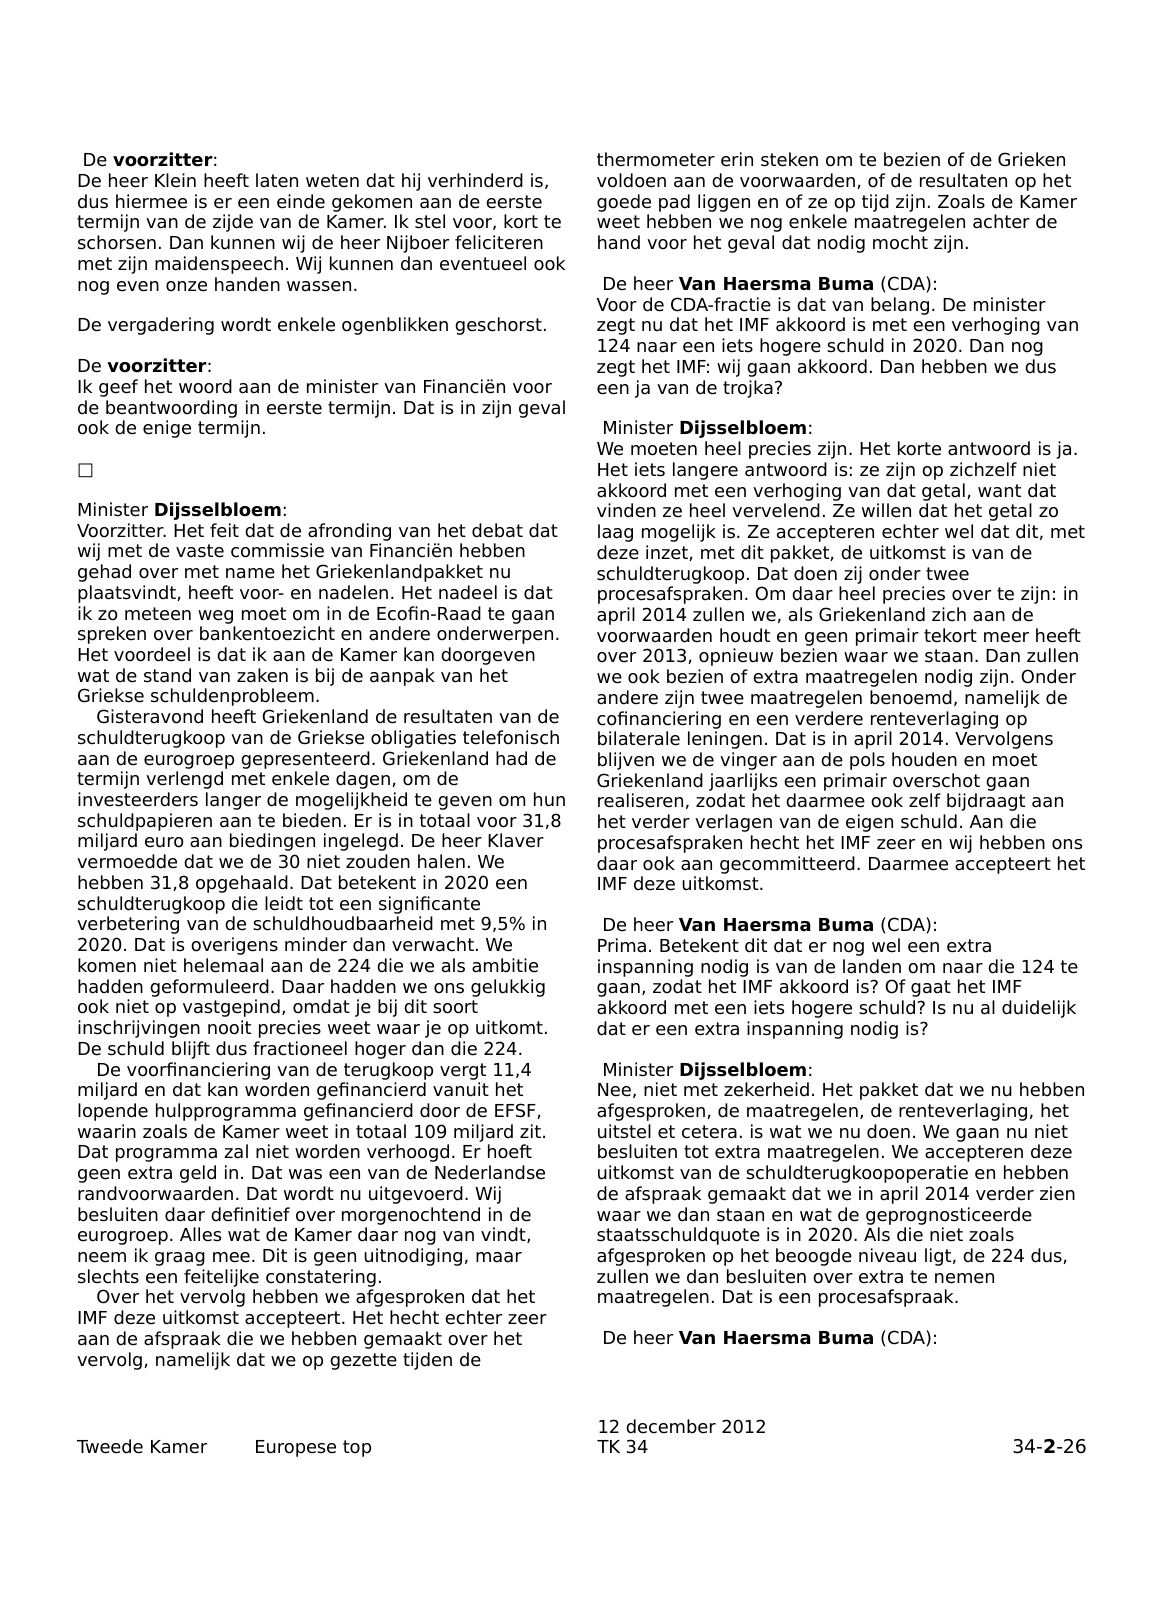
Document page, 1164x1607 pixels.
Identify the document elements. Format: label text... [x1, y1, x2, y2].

text Ik geef het woord aan de minister van Financiën voor de beantwoording in eerste termijn. Dat is in zijn geval ook de enige termijn. [77, 377, 567, 439]
text De voorfinanciering van de terugkoop vergt 11,4 miljard en dat kan worden gefinancierd vanuit het lopende hulpprogramma gefinancierd door de EFSF, waarin zoals de Kamer weet in totaal 109 miljard zit. Dat programma zal niet worden verhoogd. Er hoeft geen extra geld in. Dat was een van de Nederlandse randvoorwaarden. Dat wordt nu uitgevoerd. Wij besluiten daar definitief over morgenochtend in de eurogroep. Alles wat de Kamer daar nog van vindt, neem ik graag mee. Dit is geen uitnodiging, maar slechts een feitelijke constatering. [77, 1059, 567, 1287]
text Voorzitter. Het feit dat de afronding van het debat dat wij met de vaste commissie van Financiën hebben gehad over met name het Griekenlandpakket nu plaatsvindt, heeft voor- en nadelen. Het nadeel is dat ik zo meteen weg moet om in de Ecofin-Raad te gaan spreken over bankentoezicht en andere onderwerpen. Het voordeel is dat ik aan de Kamer kan doorgeven wat de stand van zaken is bij de aanpak van het Griekse schuldenprobleem. [77, 520, 567, 707]
text Over het vervolg hebben we afgesproken dat het IMF deze uitkomst accepteert. Het hecht echter zeer aan de afspraak die we hebben gemaakt over het vervolg, namelijk dat we op gezette tijden de [77, 1287, 567, 1370]
text thermometer erin steken om te bezien of de Grieken voldoen aan de voorwaarden, of de resultaten op het goede pad liggen en of ze op tijd zijn. Zoals de Kamer weet hebben we nog enkele maatregelen achter de hand voor het geval dat nodig mocht zijn. [596, 150, 1087, 254]
text Gisteravond heeft Griekenland de resultaten van de schuldterugkoop van de Griekse obligaties telefonisch aan de eurogroep gepresenteerd. Griekenland had de termijn verlengd met enkele dagen, om de investeerders langer de mogelijkheid te geven om hun schuldpapieren aan te bieden. Er is in totaal voor 31,8 miljard euro aan biedingen ingelegd. De heer Klaver vermoedde dat we de 30 niet zouden halen. We hebben 31,8 opgehaald. Dat betekent in 2020 een schuldterugkoop die leidt tot een significante verbetering van de schuldhoudbaarheid met 9,5% in 2020. Dat is overigens minder dan verwacht. We komen niet helemaal aan de 224 die we als ambitie hadden geformuleerd. Daar hadden we ons gelukkig ook niet op vastgepind, omdat je bij dit soort inschrijvingen nooit precies weet waar je op uitkomt. De schuld blijft dus fractioneel hoger dan die 224. [77, 707, 567, 1059]
text Prima. Betekent dit dat er nog wel een extra inspanning nodig is van de landen om naar die 124 te gaan, zodat het IMF akkoord is? Of gaat het IMF akkoord met een iets hogere schuld? Is nu al duidelijk dat er een extra inspanning nodig is? [596, 936, 1087, 1039]
text □ [77, 459, 567, 480]
text Minister Dijsselbloem: [596, 1059, 1087, 1080]
text Nee, niet met zekerheid. Het pakket dat we nu hebben afgesproken, de maatregelen, de renteverlaging, het uitstel et cetera. is wat we nu doen. We gaan nu niet besluiten tot extra maatregelen. We accepteren deze uitkomst van de schuldterugkoopoperatie en hebben de afspraak gemaakt dat we in april 2014 verder zien waar we dan staan en wat de geprognosticeerde staatsschuldquote is in 2020. Als die niet zoals afgesproken op het beoogde niveau ligt, de 224 dus, zullen we dan besluiten over extra te nemen maatregelen. Dat is een procesafspraak. [596, 1080, 1087, 1308]
text De heer Van Haersma Buma (CDA): [596, 915, 1087, 936]
text De voorzitter: [77, 356, 567, 377]
text De voorzitter: [77, 150, 567, 171]
text Voor de CDA-fractie is dat van belang. De minister zegt nu dat het IMF akkoord is met een verhoging van 124 naar een iets hogere schuld in 2020. Dan nog zegt het IMF: wij gaan akkoord. Dan hebben we dus een ja van de trojka? [596, 294, 1087, 398]
text De heer Van Haersma Buma (CDA): [596, 1328, 1087, 1349]
text De heer Klein heeft laten weten dat hij verhinderd is, dus hiermee is er een einde gekomen aan de eerste termijn van de zijde van de Kamer. Ik stel voor, kort te schorsen. Dan kunnen wij de heer Nijboer feliciteren met zijn maidenspeech. Wij kunnen dan eventueel ook nog even onze handen wassen. [77, 171, 567, 295]
text Minister Dijsselbloem: [596, 418, 1087, 439]
text De vergadering wordt enkele ogenblikken geschorst. [77, 315, 567, 336]
text We moeten heel precies zijn. Het korte antwoord is ja. Het iets langere antwoord is: ze zijn op zichzelf niet akkoord met een verhoging van dat getal, want dat vinden ze heel vervelend. Ze willen dat het getal zo laag mogelijk is. Ze accepteren echter wel dat dit, met deze inzet, met dit pakket, de uitkomst is van de schuldterugkoop. Dat doen zij onder twee procesafspraken. Om daar heel precies over te zijn: in april 2014 zullen we, als Griekenland zich aan de voorwaarden houdt en geen primair tekort meer heeft over 2013, opnieuw bezien waar we staan. Dan zullen we ook bezien of extra maatregelen nodig zijn. Onder andere zijn twee maatregelen benoemd, namelijk de cofinanciering en een verdere renteverlaging op bilaterale leningen. Dat is in april 2014. Vervolgens blijven we de vinger aan de pols houden en moet Griekenland jaarlijks een primair overschot gaan realiseren, zodat het daarmee ook zelf bijdraagt aan het verder verlagen van de eigen schuld. Aan die procesafspraken hecht het IMF zeer en wij hebben ons daar ook aan gecommitteerd. Daarmee accepteert het IMF deze uitkomst. [596, 439, 1087, 895]
text De heer Van Haersma Buma (CDA): [596, 274, 1087, 294]
text Minister Dijsselbloem: [77, 500, 567, 520]
